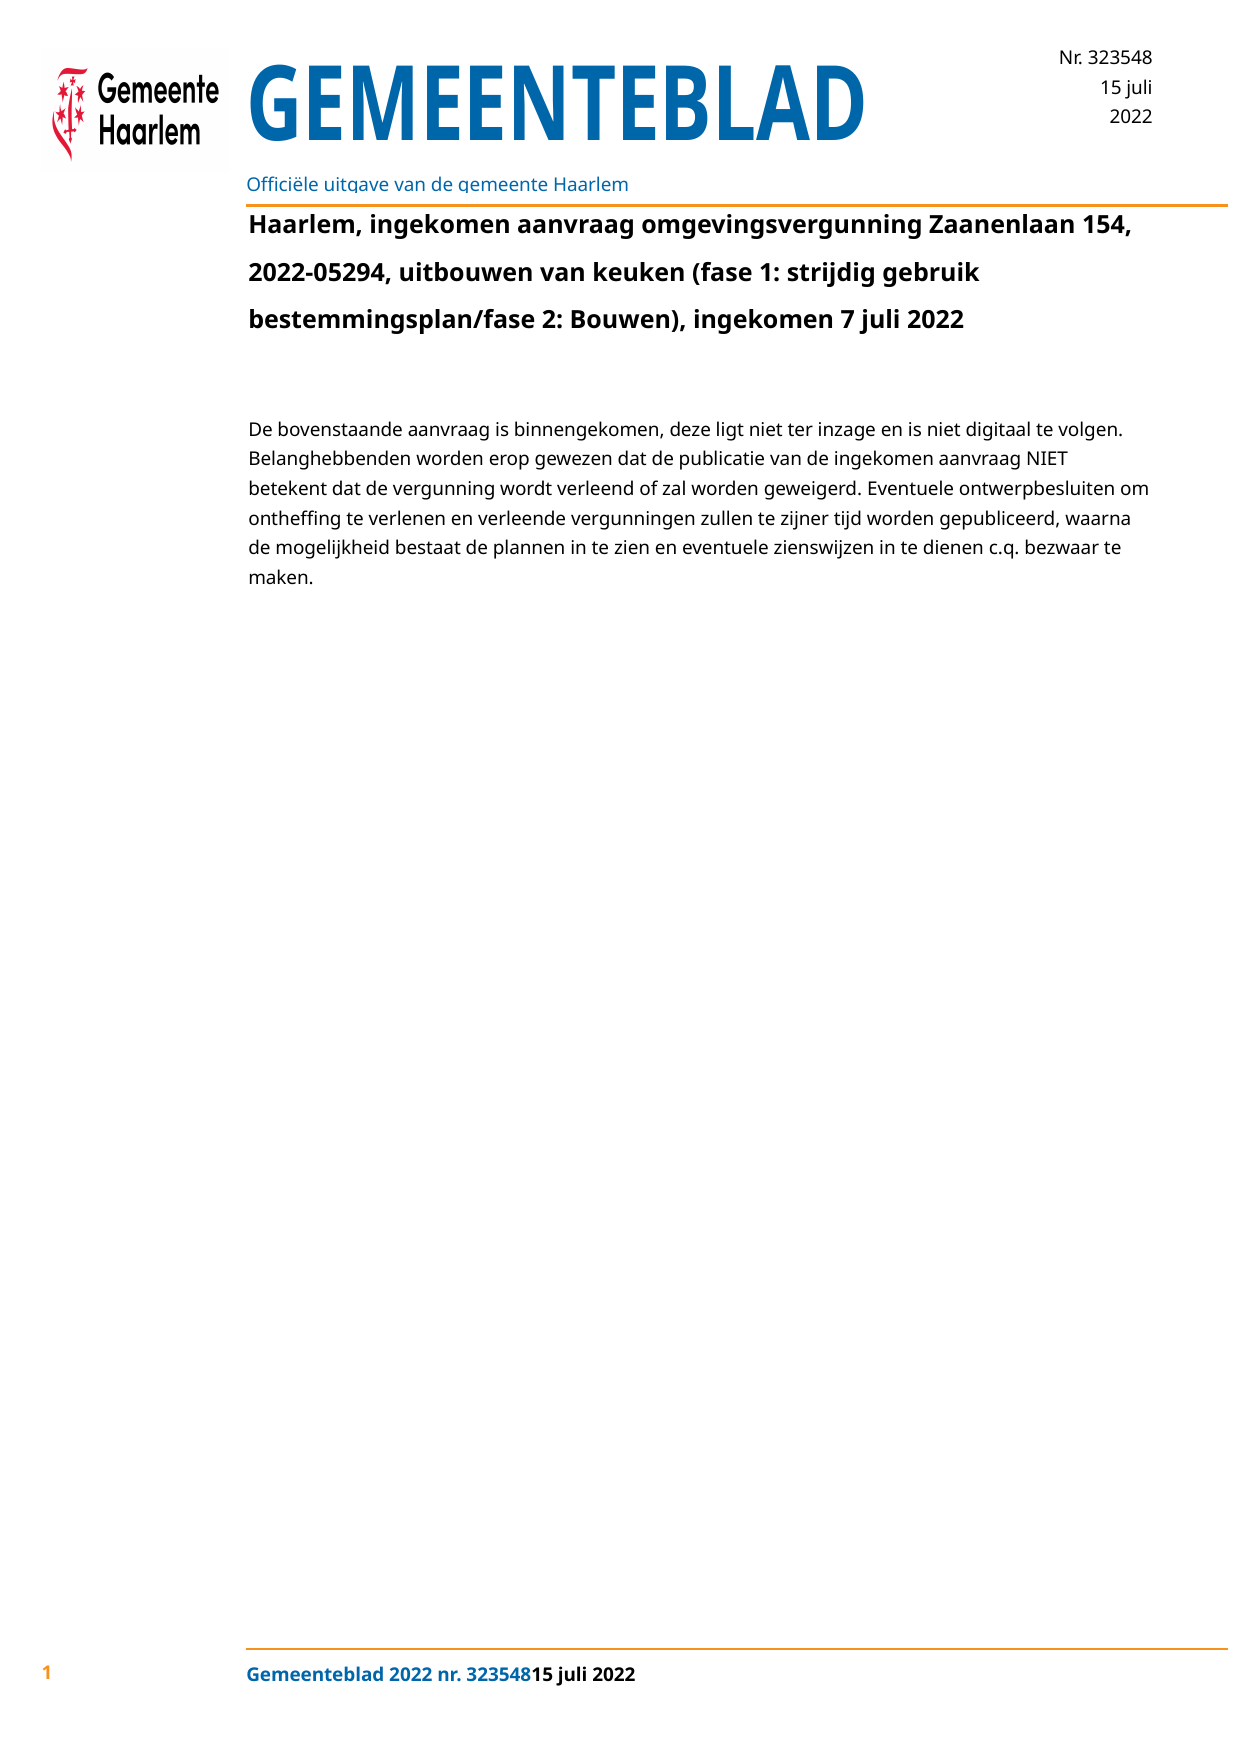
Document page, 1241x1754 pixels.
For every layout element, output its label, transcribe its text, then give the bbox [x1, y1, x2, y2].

picture [41, 47, 231, 172]
text De bovenstaande aanvraag is binnengekomen, deze ligt niet ter inzage en is niet digitaal te volgen. Belanghebbenden worden erop gewezen dat de publicatie van de ingekomen aanvraag NIET betekent dat de vergunning wordt verleend of zal worden geweigerd. Eventuele ontwerpbesluiten om ontheffing te verlenen en verleende vergunningen zullen te zijner tijd worden gepubliceerd, waarna de mogelijkheid bestaat de plannen in te zien en eventuele zienswijzen in te dienen c.q. bezwaar te maken. [248, 416, 1152, 589]
text Haarlem, ingekomen aanvraag omgevingsvergunning Zaanenlaan 154, 2022-05294, uitbouwen van keuken (fase 1: strijdig gebruik bestemmingsplan/fase 2: Bouwen), ingekomen 7 juli 2022 [248, 207, 1152, 336]
